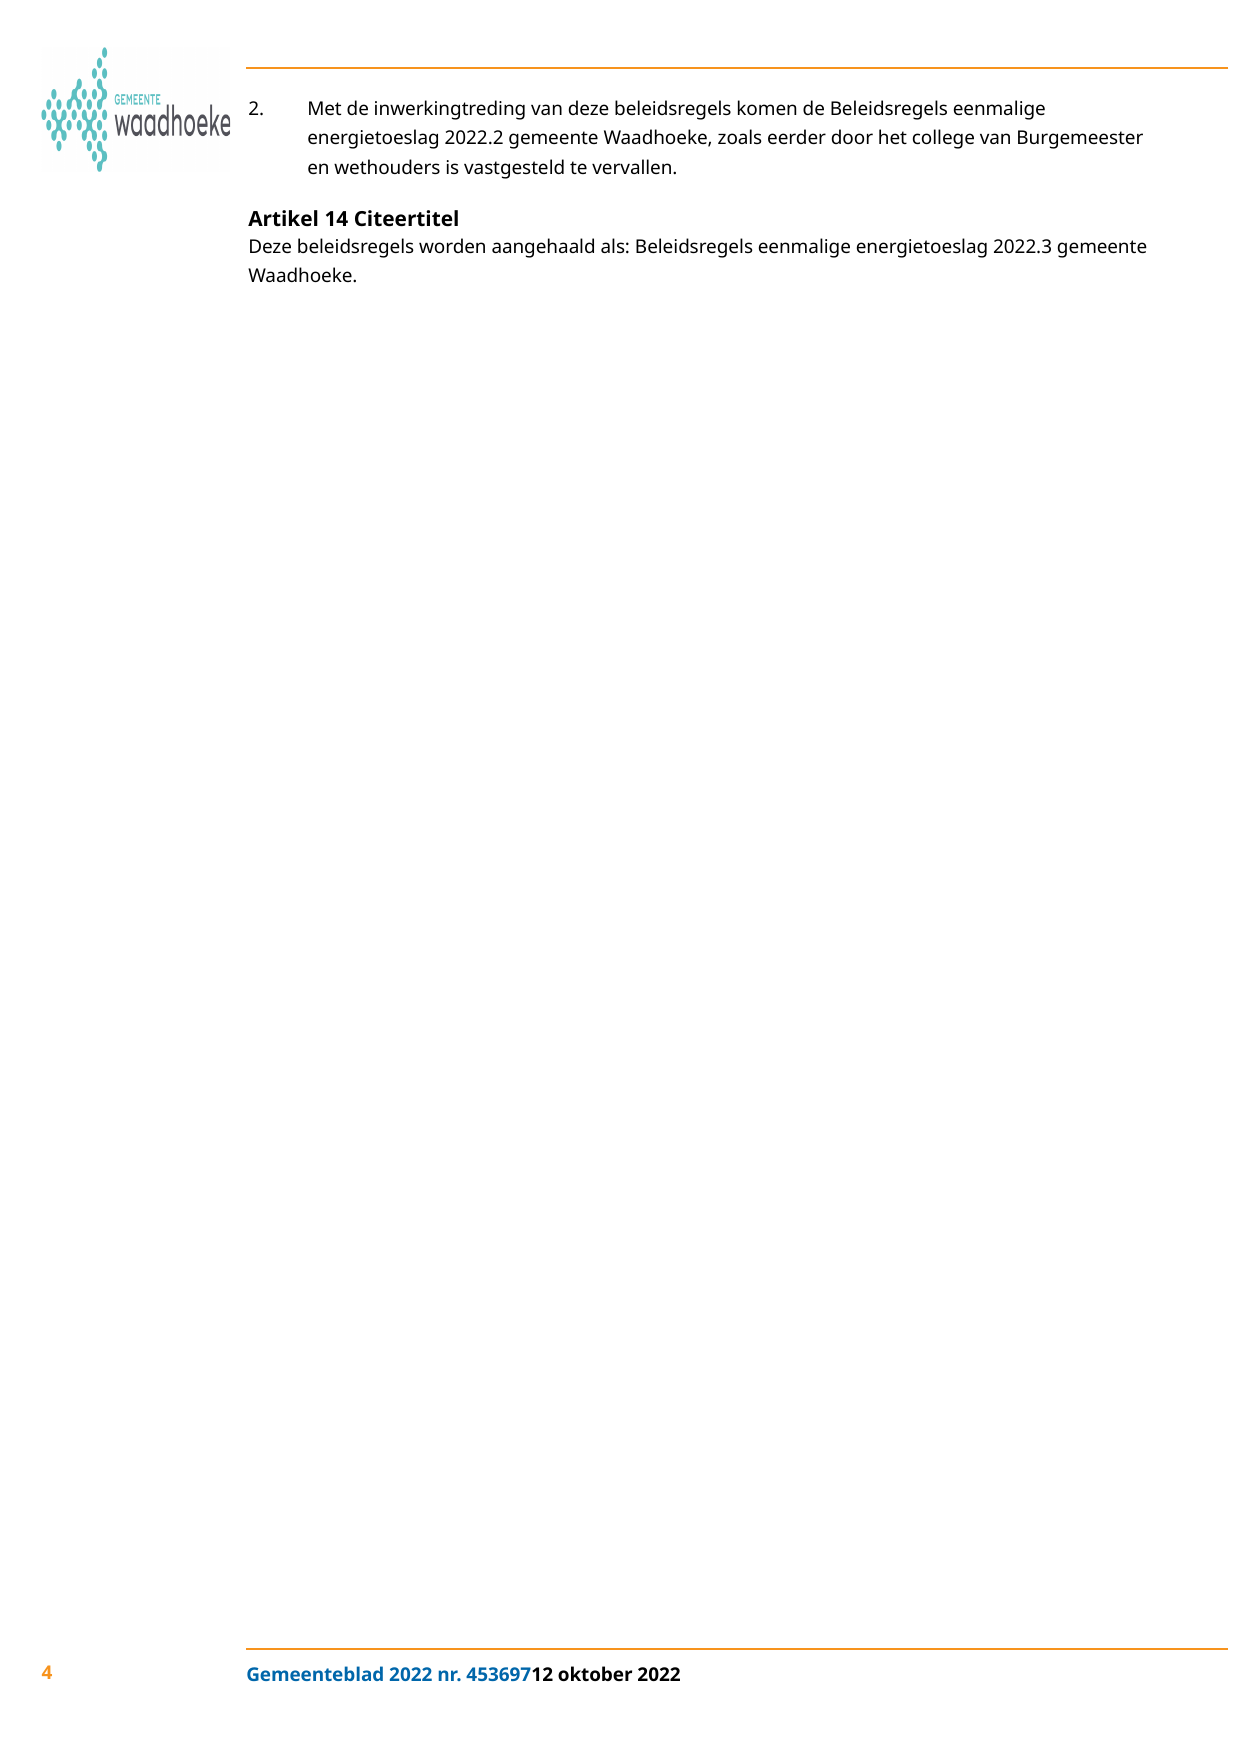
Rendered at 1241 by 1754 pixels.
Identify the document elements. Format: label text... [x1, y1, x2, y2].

text Deze beleidsregels worden aangehaald als: Beleidsregels eenmalige energietoeslag 2022.3 gemeente Waadhoeke. [248, 233, 1152, 288]
picture [41, 47, 231, 172]
list Met de inwerkingtreding van deze beleidsregels komen de Beleidsregels eenmalige energietoeslag 2022.2 gemeente Waadhoeke, zoals eerder door het college van Burgemeester en wethouders is vastgesteld te vervallen. [248, 95, 1152, 180]
text Artikel 14 Citeertitel [248, 204, 1152, 233]
